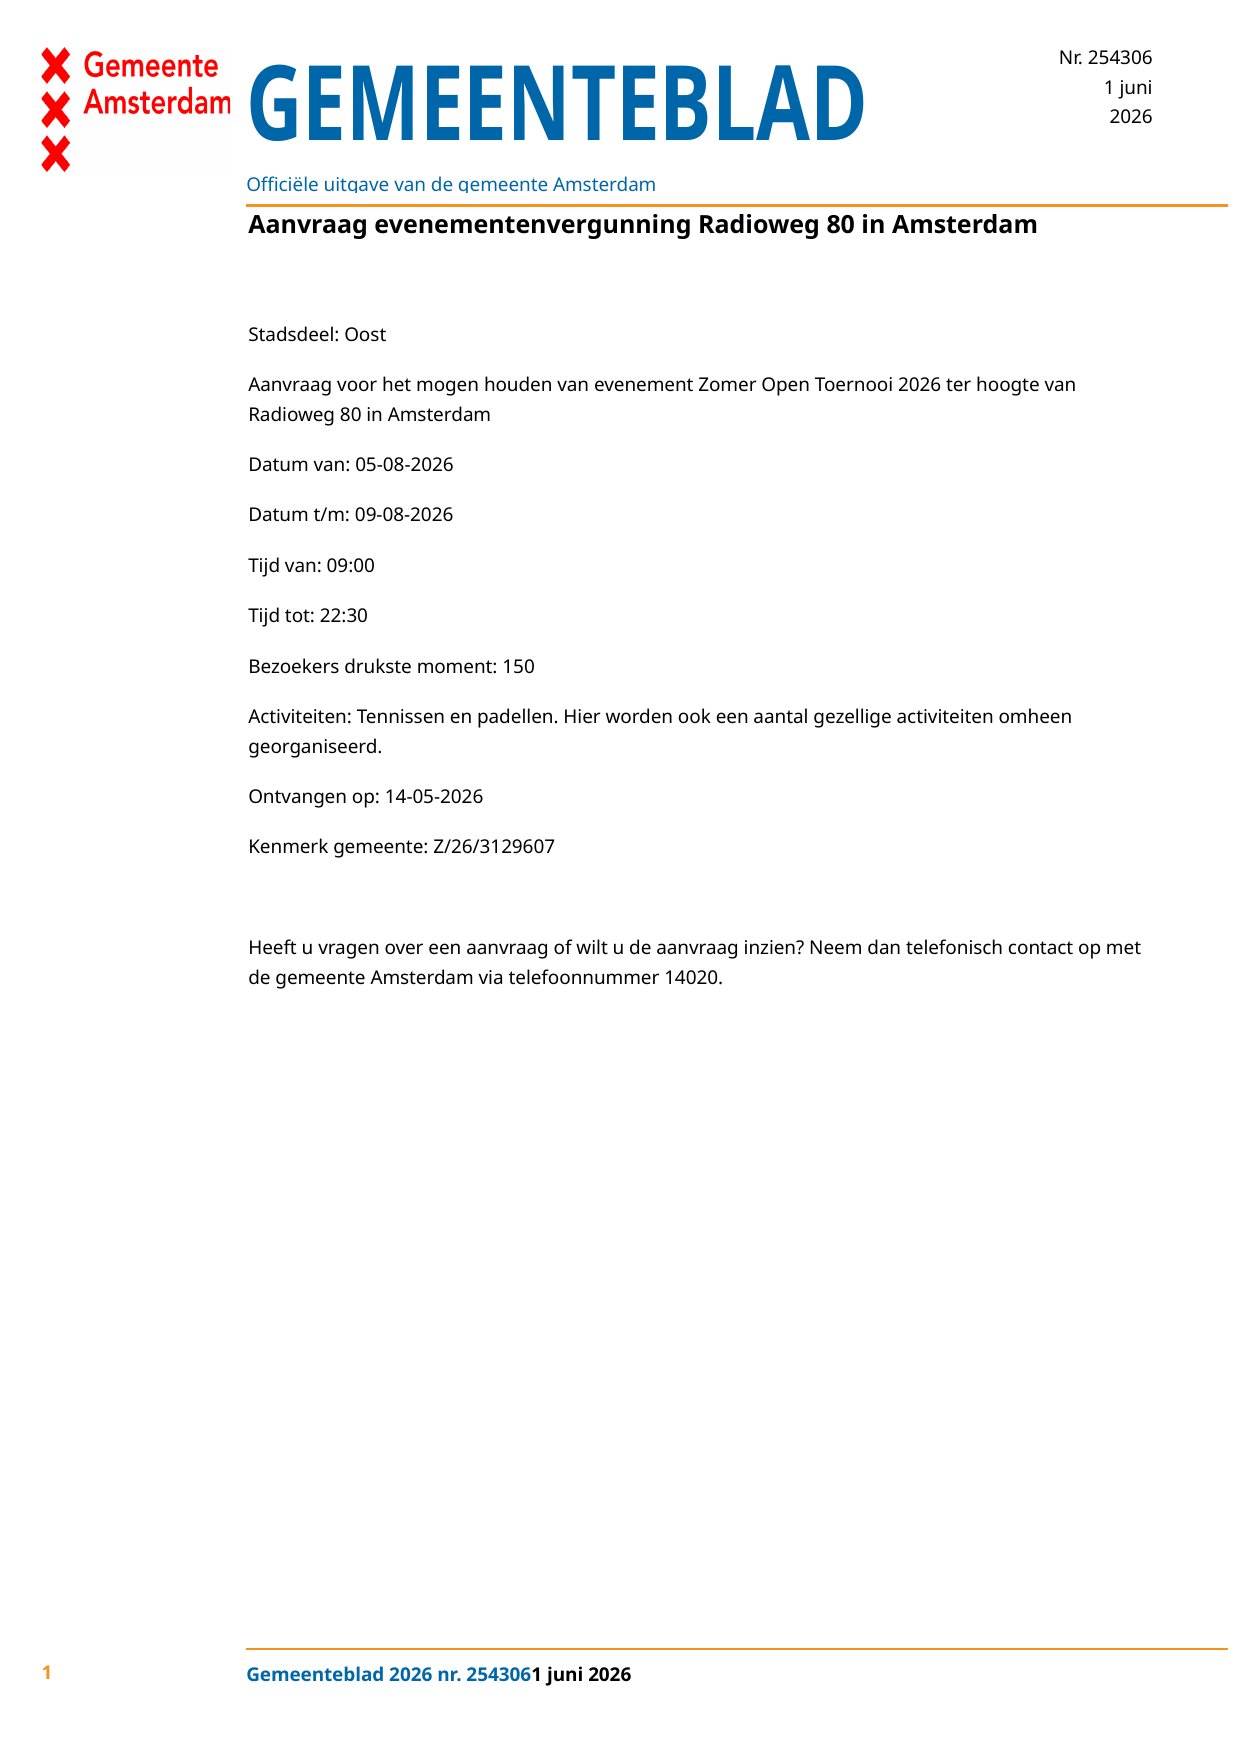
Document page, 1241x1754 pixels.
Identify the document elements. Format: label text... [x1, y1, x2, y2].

text Stadsdeel: Oost [248, 321, 1152, 346]
text Kenmerk gemeente: Z/26/3129607 [248, 834, 1152, 859]
text Heeft u vragen over een aanvraag of wilt u de aanvraag inzien? Neem dan telefonisch contact op met de gemeente Amsterdam via telefoonnummer 14020. [248, 934, 1152, 990]
text Ontvangen op: 14-05-2026 [248, 783, 1152, 809]
text Aanvraag evenementenvergunning Radioweg 80 in Amsterdam [248, 207, 1152, 241]
picture [41, 47, 231, 172]
text Aanvraag voor het mogen houden van evenement Zomer Open Toernooi 2026 ter hoogte van Radioweg 80 in Amsterdam [248, 371, 1152, 426]
text Datum t/m: 09-08-2026 [248, 502, 1152, 527]
text Bezoekers drukste moment: 150 [248, 653, 1152, 678]
text Datum van: 05-08-2026 [248, 451, 1152, 477]
text Tijd tot: 22:30 [248, 602, 1152, 628]
text Tijd van: 09:00 [248, 552, 1152, 578]
text Activiteiten: Tennissen en padellen. Hier worden ook een aantal gezellige activiteiten omheen georganiseerd. [248, 703, 1152, 758]
